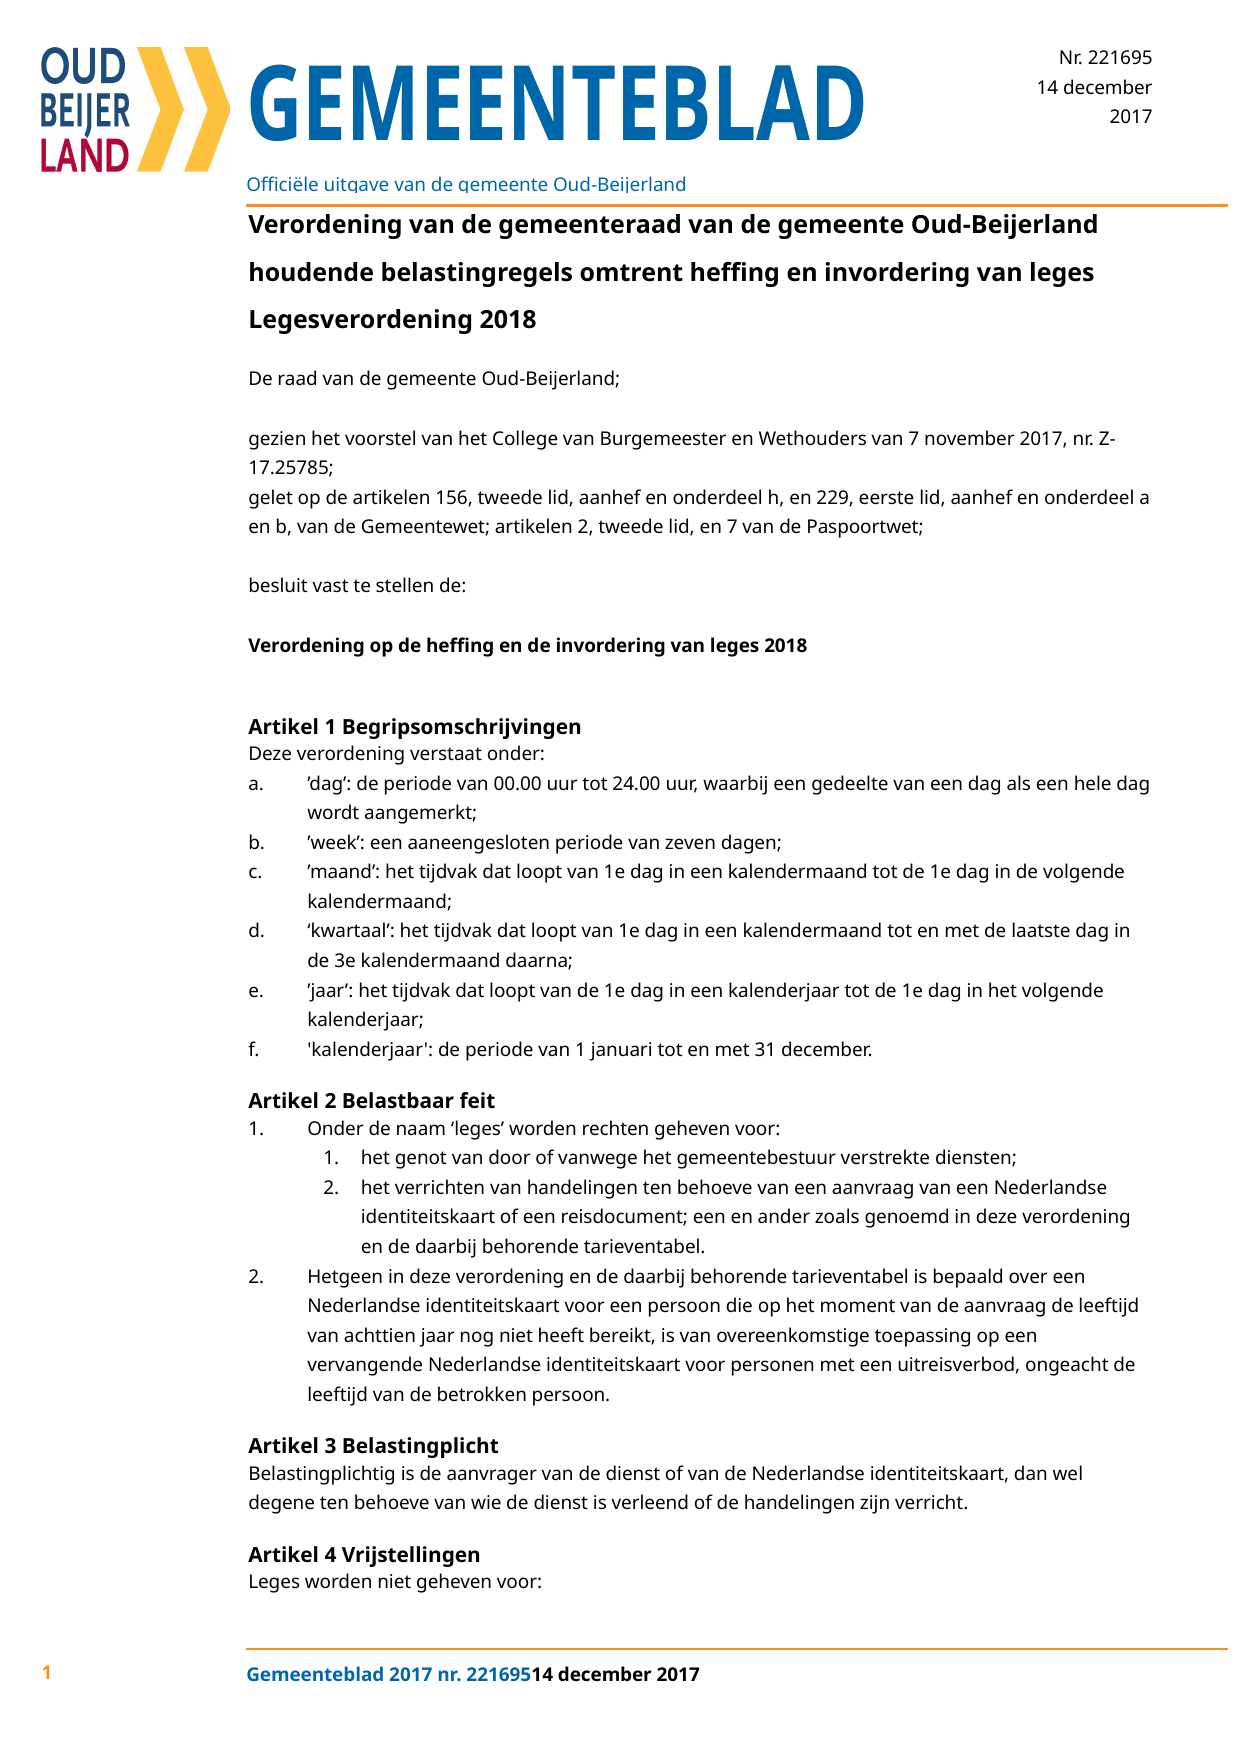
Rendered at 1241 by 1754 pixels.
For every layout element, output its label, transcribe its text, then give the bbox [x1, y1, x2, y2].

text Deze verordening verstaat onder: [248, 740, 1152, 766]
text Artikel 2 Belastbaar feit [248, 1086, 1152, 1115]
text Artikel 3 Belastingplicht [248, 1432, 1152, 1460]
text Artikel 1 Begripsomschrijvingen [248, 712, 1152, 740]
text Verordening op de heffing en de invordering van leges 2018 [248, 632, 1152, 657]
list 'kalenderjaar': de periode van 1 januari tot en met 31 december. [248, 1036, 1152, 1062]
list ‘kwartaal’: het tijdvak dat loopt van 1e dag in een kalendermaand tot en met de laatste dag in de 3e kalendermaand daarna; [248, 918, 1152, 973]
text gezien het voorstel van het College van Burgemeester en Wethouders van 7 november 2017, nr. Z-17.25785; [248, 425, 1152, 480]
list het verrichten van handelingen ten behoeve van een aanvraag van een Nederlandse identiteitskaart of een reisdocument; een en ander zoals genoemd in deze verordening en de daarbij behorende tarieventabel. [323, 1174, 1152, 1259]
text De raad van de gemeente Oud-Beijerland; [248, 366, 1152, 391]
list ’week’: een aaneengesloten periode van zeven dagen; [248, 829, 1152, 855]
text gelet op de artikelen 156, tweede lid, aanhef en onderdeel h, en 229, eerste lid, aanhef en onderdeel a en b, van de Gemeentewet; artikelen 2, tweede lid, en 7 van de Paspoortwet; [248, 484, 1152, 539]
text besluit vast te stellen de: [248, 573, 1152, 598]
list ’maand’: het tijdvak dat loopt van 1e dag in een kalendermaand tot de 1e dag in de volgende kalendermaand; [248, 858, 1152, 914]
text Belastingplichtig is de aanvrager van de dienst of van de Nederlandse identiteitskaart, dan wel degene ten behoeve van wie de dienst is verleend of de handelingen zijn verricht. [248, 1460, 1152, 1515]
list Hetgeen in deze verordening en de daarbij behorende tarieventabel is bepaald over een Nederlandse identiteitskaart voor een persoon die op het moment van de aanvraag de leeftijd van achttien jaar nog niet heeft bereikt, is van overeenkomstige toepassing op een vervangende Nederlandse identiteitskaart voor personen met een uitreisverbod, ongeacht de leeftijd van de betrokken persoon. [248, 1263, 1152, 1407]
text Artikel 4 Vrijstellingen [248, 1540, 1152, 1568]
text Verordening van de gemeenteraad van de gemeente Oud-Beijerland houdende belastingregels omtrent heffing en invordering van leges Legesverordening 2018 [248, 207, 1152, 336]
list ’jaar’: het tijdvak dat loopt van de 1e dag in een kalenderjaar tot de 1e dag in het volgende kalenderjaar; [248, 977, 1152, 1032]
list het genot van door of vanwege het gemeentebestuur verstrekte diensten; [323, 1144, 1152, 1170]
list ’dag’: de periode van 00.00 uur tot 24.00 uur, waarbij een gedeelte van een dag als een hele dag wordt aangemerkt; [248, 770, 1152, 825]
list Onder de naam ‘leges’ worden rechten geheven voor: [248, 1115, 1152, 1141]
picture [41, 47, 231, 172]
text Leges worden niet geheven voor: [248, 1568, 1152, 1594]
